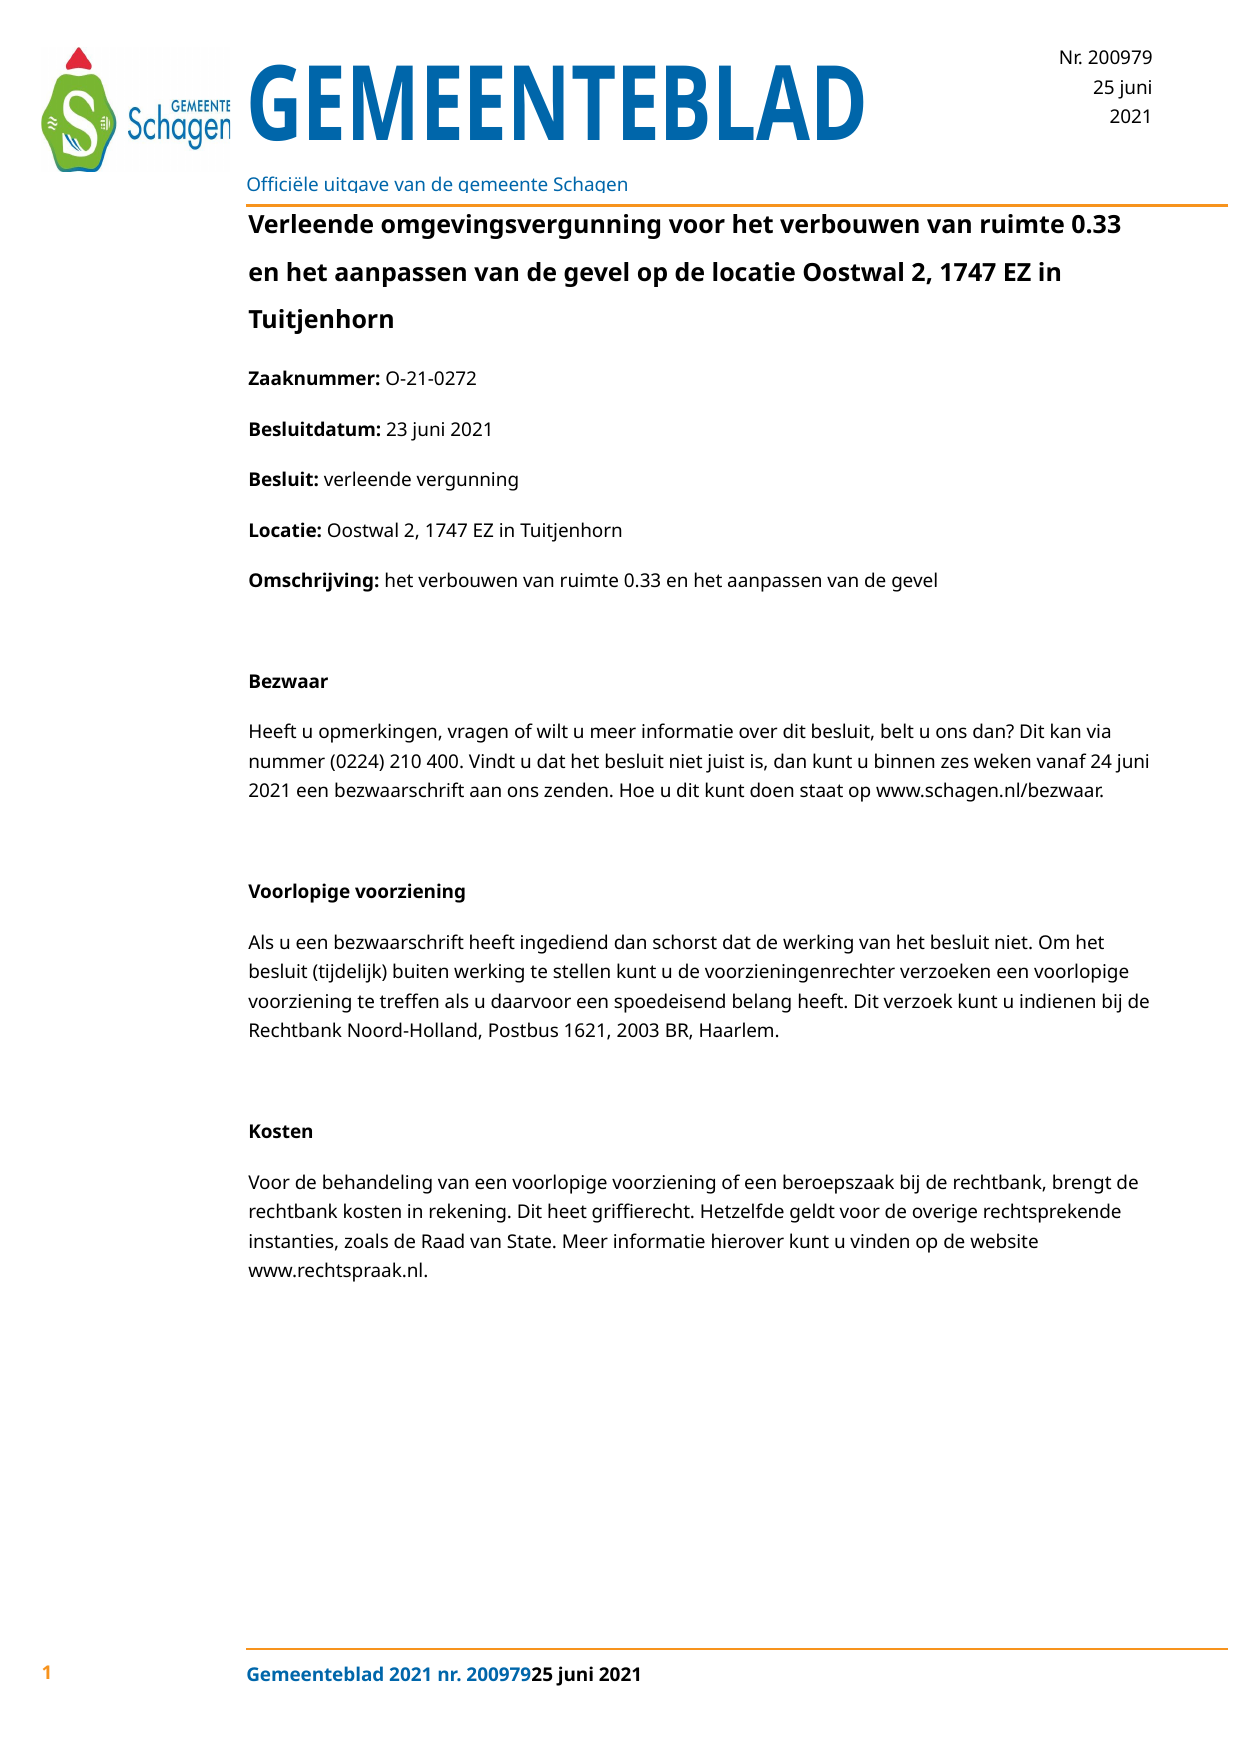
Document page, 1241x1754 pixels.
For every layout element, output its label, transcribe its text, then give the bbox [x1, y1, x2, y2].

text Heeft u opmerkingen, vragen of wilt u meer informatie over dit besluit, belt u ons dan? Dit kan via nummer (0224) 210 400. Vindt u dat het besluit niet juist is, dan kunt u binnen zes weken vanaf 24 juni 2021 een bezwaarschrift aan ons zenden. Hoe u dit kunt doen staat op www.schagen.nl/bezwaar. [248, 718, 1152, 803]
text Zaaknummer: O-21-0272 [248, 366, 1152, 391]
picture [41, 47, 231, 172]
text Omschrijving: het verbouwen van ruimte 0.33 en het aanpassen van de gevel [248, 567, 1152, 593]
text Kosten [248, 1118, 1152, 1144]
text Voorlopige voorziening [248, 878, 1152, 904]
text Bezwaar [248, 668, 1152, 694]
text Besluit: verleende vergunning [248, 466, 1152, 492]
text Locatie: Oostwal 2, 1747 EZ in Tuitjenhorn [248, 517, 1152, 542]
text Als u een bezwaarschrift heeft ingediend dan schorst dat de werking van het besluit niet. Om het besluit (tijdelijk) buiten werking te stellen kunt u de voorzieningenrechter verzoeken een voorlopige voorziening te treffen als u daarvoor een spoedeisend belang heeft. Dit verzoek kunt u indienen bij de Rechtbank Noord-Holland, Postbus 1621, 2003 BR, Haarlem. [248, 929, 1152, 1043]
text Voor de behandeling van een voorlopige voorziening of een beroepszaak bij de rechtbank, brengt de rechtbank kosten in rekening. Dit heet griffierecht. Hetzelfde geldt voor de overige rechtsprekende instanties, zoals de Raad van State. Meer informatie hierover kunt u vinden op de website www.rechtspraak.nl. [248, 1169, 1152, 1283]
text Verleende omgevingsvergunning voor het verbouwen van ruimte 0.33 en het aanpassen van de gevel op de locatie Oostwal 2, 1747 EZ in Tuitjenhorn [248, 207, 1152, 336]
text Besluitdatum: 23 juni 2021 [248, 416, 1152, 442]
